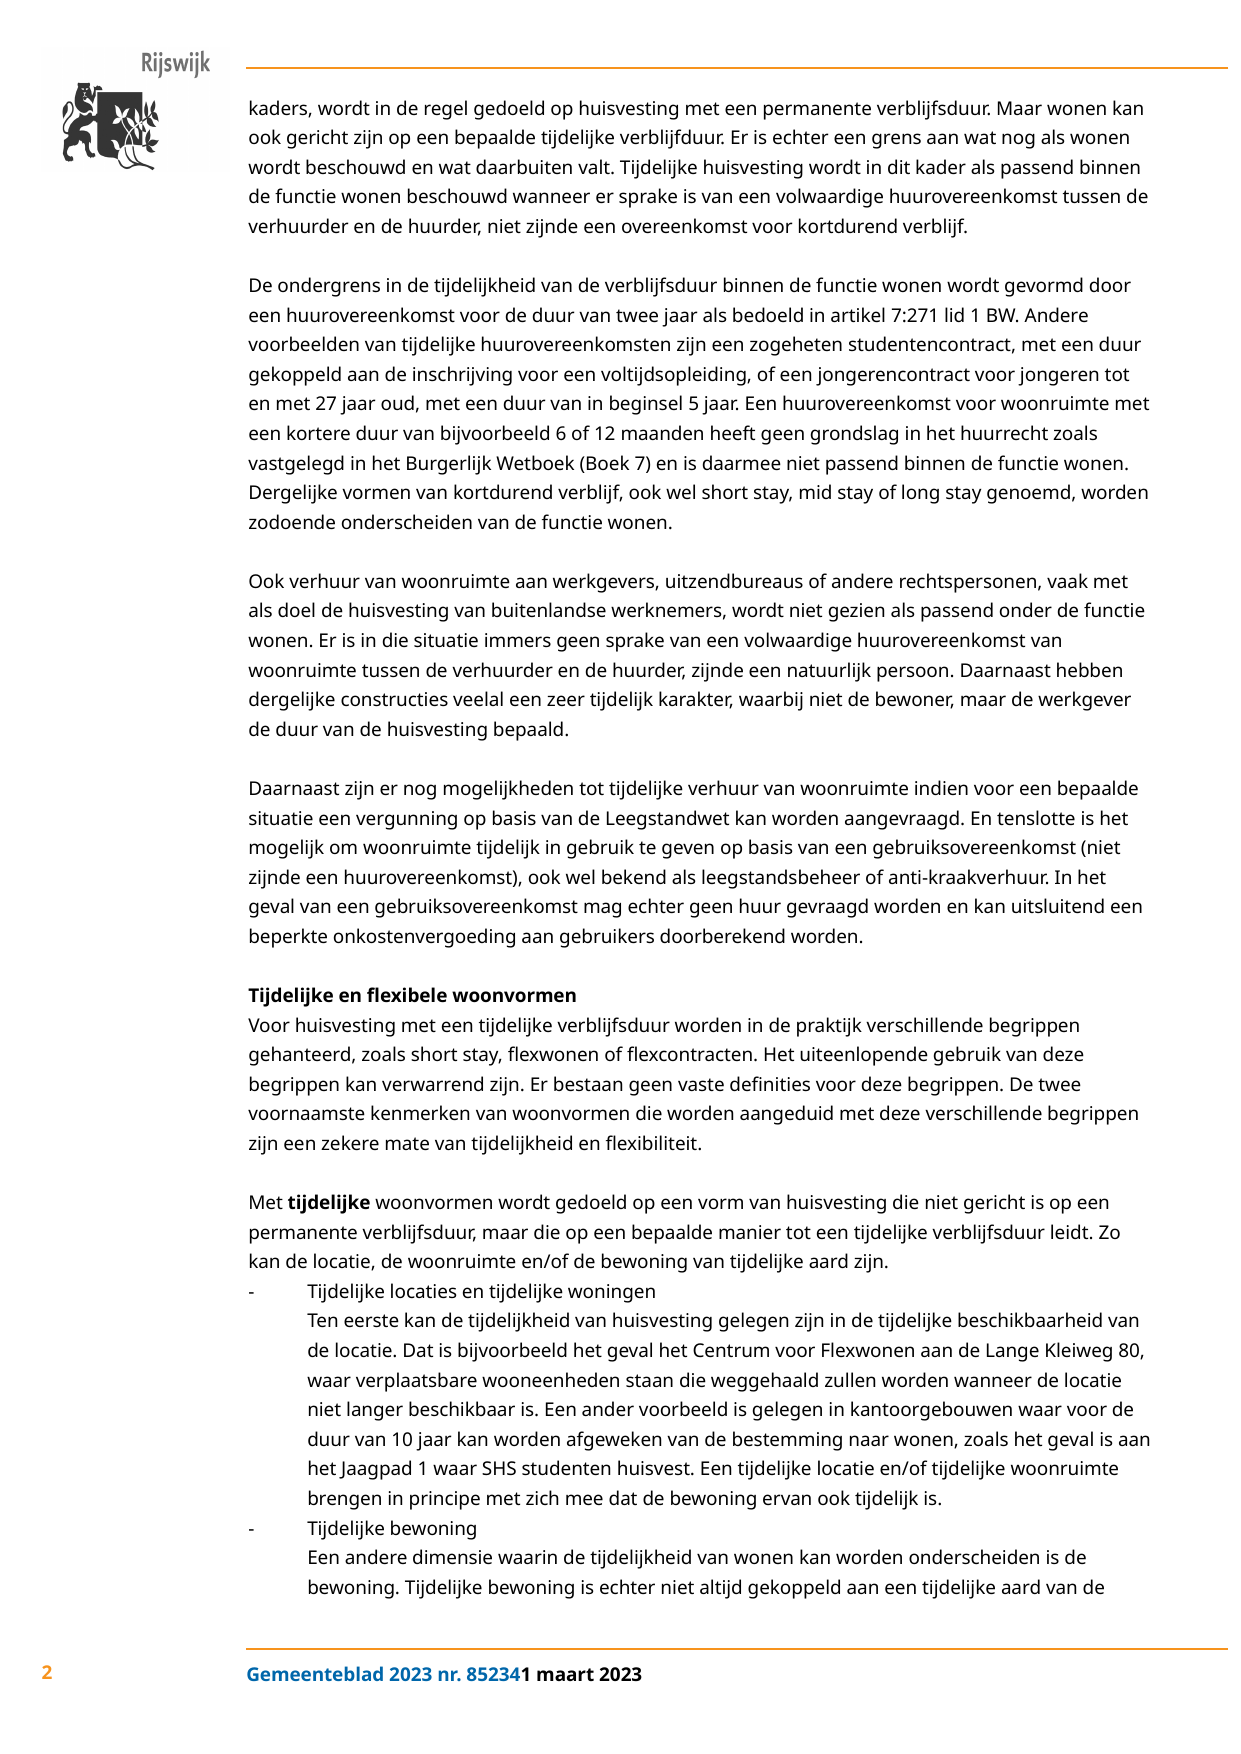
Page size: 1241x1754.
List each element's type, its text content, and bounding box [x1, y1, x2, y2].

text Met tijdelijke woonvormen wordt gedoeld op een vorm van huisvesting die niet gericht is op een permanente verblijfsduur, maar die op een bepaalde manier tot een tijdelijke verblijfsduur leidt. Zo kan de locatie, de woonruimte en/of de bewoning van tijdelijke aard zijn. [248, 1189, 1152, 1274]
text Voor huisvesting met een tijdelijke verblijfsduur worden in de praktijk verschillende begrippen gehanteerd, zoals short stay, flexwonen of flexcontracten. Het uiteenlopende gebruik van deze begrippen kan verwarrend zijn. Er bestaan geen vaste definities voor deze begrippen. De twee voornaamste kenmerken van woonvormen die worden aangeduid met deze verschillende begrippen zijn een zekere mate van tijdelijkheid en flexibiliteit. [248, 1012, 1152, 1156]
text De ondergrens in de tijdelijkheid van de verblijfsduur binnen de functie wonen wordt gevormd door een huurovereenkomst voor de duur van twee jaar als bedoeld in artikel 7:271 lid 1 BW. Andere voorbeelden van tijdelijke huurovereenkomsten zijn een zogeheten studentencontract, met een duur gekoppeld aan de inschrijving voor een voltijdsopleiding, of een jongerencontract voor jongeren tot en met 27 jaar oud, met een duur van in beginsel 5 jaar. Een huurovereenkomst voor woonruimte met een kortere duur van bijvoorbeeld 6 of 12 maanden heeft geen grondslag in het huurrecht zoals vastgelegd in het Burgerlijk Wetboek (Boek 7) en is daarmee niet passend binnen de functie wonen. Dergelijke vormen van kortdurend verblijf, ook wel short stay, mid stay of long stay genoemd, worden zodoende onderscheiden van de functie wonen. [248, 272, 1152, 535]
text kaders, wordt in de regel gedoeld op huisvesting met een permanente verblijfsduur. Maar wonen kan ook gericht zijn op een bepaalde tijdelijke verblijfduur. Er is echter een grens aan wat nog als wonen wordt beschouwd en wat daarbuiten valt. Tijdelijke huisvesting wordt in dit kader als passend binnen de functie wonen beschouwd wanneer er sprake is van een volwaardige huurovereenkomst tussen de verhuurder en de huurder, niet zijnde een overeenkomst voor kortdurend verblijf. [248, 95, 1152, 239]
list Tijdelijke bewoning [248, 1515, 1152, 1541]
list Tijdelijke locaties en tijdelijke woningen [248, 1278, 1152, 1304]
list Een andere dimensie waarin de tijdelijkheid van wonen kan worden onderscheiden is de bewoning. Tijdelijke bewoning is echter niet altijd gekoppeld aan een tijdelijke aard van de [248, 1544, 1152, 1600]
text Daarnaast zijn er nog mogelijkheden tot tijdelijke verhuur van woonruimte indien voor een bepaalde situatie een vergunning op basis van de Leegstandwet kan worden aangevraagd. En tenslotte is het mogelijk om woonruimte tijdelijk in gebruik te geven op basis van een gebruiksovereenkomst (niet zijnde een huurovereenkomst), ook wel bekend als leegstandsbeheer of anti-kraakverhuur. In het geval van een gebruiksovereenkomst mag echter geen huur gevraagd worden en kan uitsluitend een beperkte onkostenvergoeding aan gebruikers doorberekend worden. [248, 775, 1152, 949]
text Ook verhuur van woonruimte aan werkgevers, uitzendbureaus of andere rechtspersonen, vaak met als doel de huisvesting van buitenlandse werknemers, wordt niet gezien als passend onder de functie wonen. Er is in die situatie immers geen sprake van een volwaardige huurovereenkomst van woonruimte tussen de verhuurder en de huurder, zijnde een natuurlijk persoon. Daarnaast hebben dergelijke constructies veelal een zeer tijdelijk karakter, waarbij niet de bewoner, maar de werkgever de duur van de huisvesting bepaald. [248, 568, 1152, 742]
text Tijdelijke en flexibele woonvormen [248, 982, 1152, 1008]
list Ten eerste kan de tijdelijkheid van huisvesting gelegen zijn in de tijdelijke beschikbaarheid van de locatie. Dat is bijvoorbeeld het geval het Centrum voor Flexwonen aan de Lange Kleiweg 80, waar verplaatsbare wooneenheden staan die weggehaald zullen worden wanneer de locatie niet langer beschikbaar is. Een ander voorbeeld is gelegen in kantoorgebouwen waar voor de duur van 10 jaar kan worden afgeweken van de bestemming naar wonen, zoals het geval is aan het Jaagpad 1 waar SHS studenten huisvest. Een tijdelijke locatie en/of tijdelijke woonruimte brengen in principe met zich mee dat de bewoning ervan ook tijdelijk is. [248, 1308, 1152, 1511]
picture [41, 47, 231, 172]
